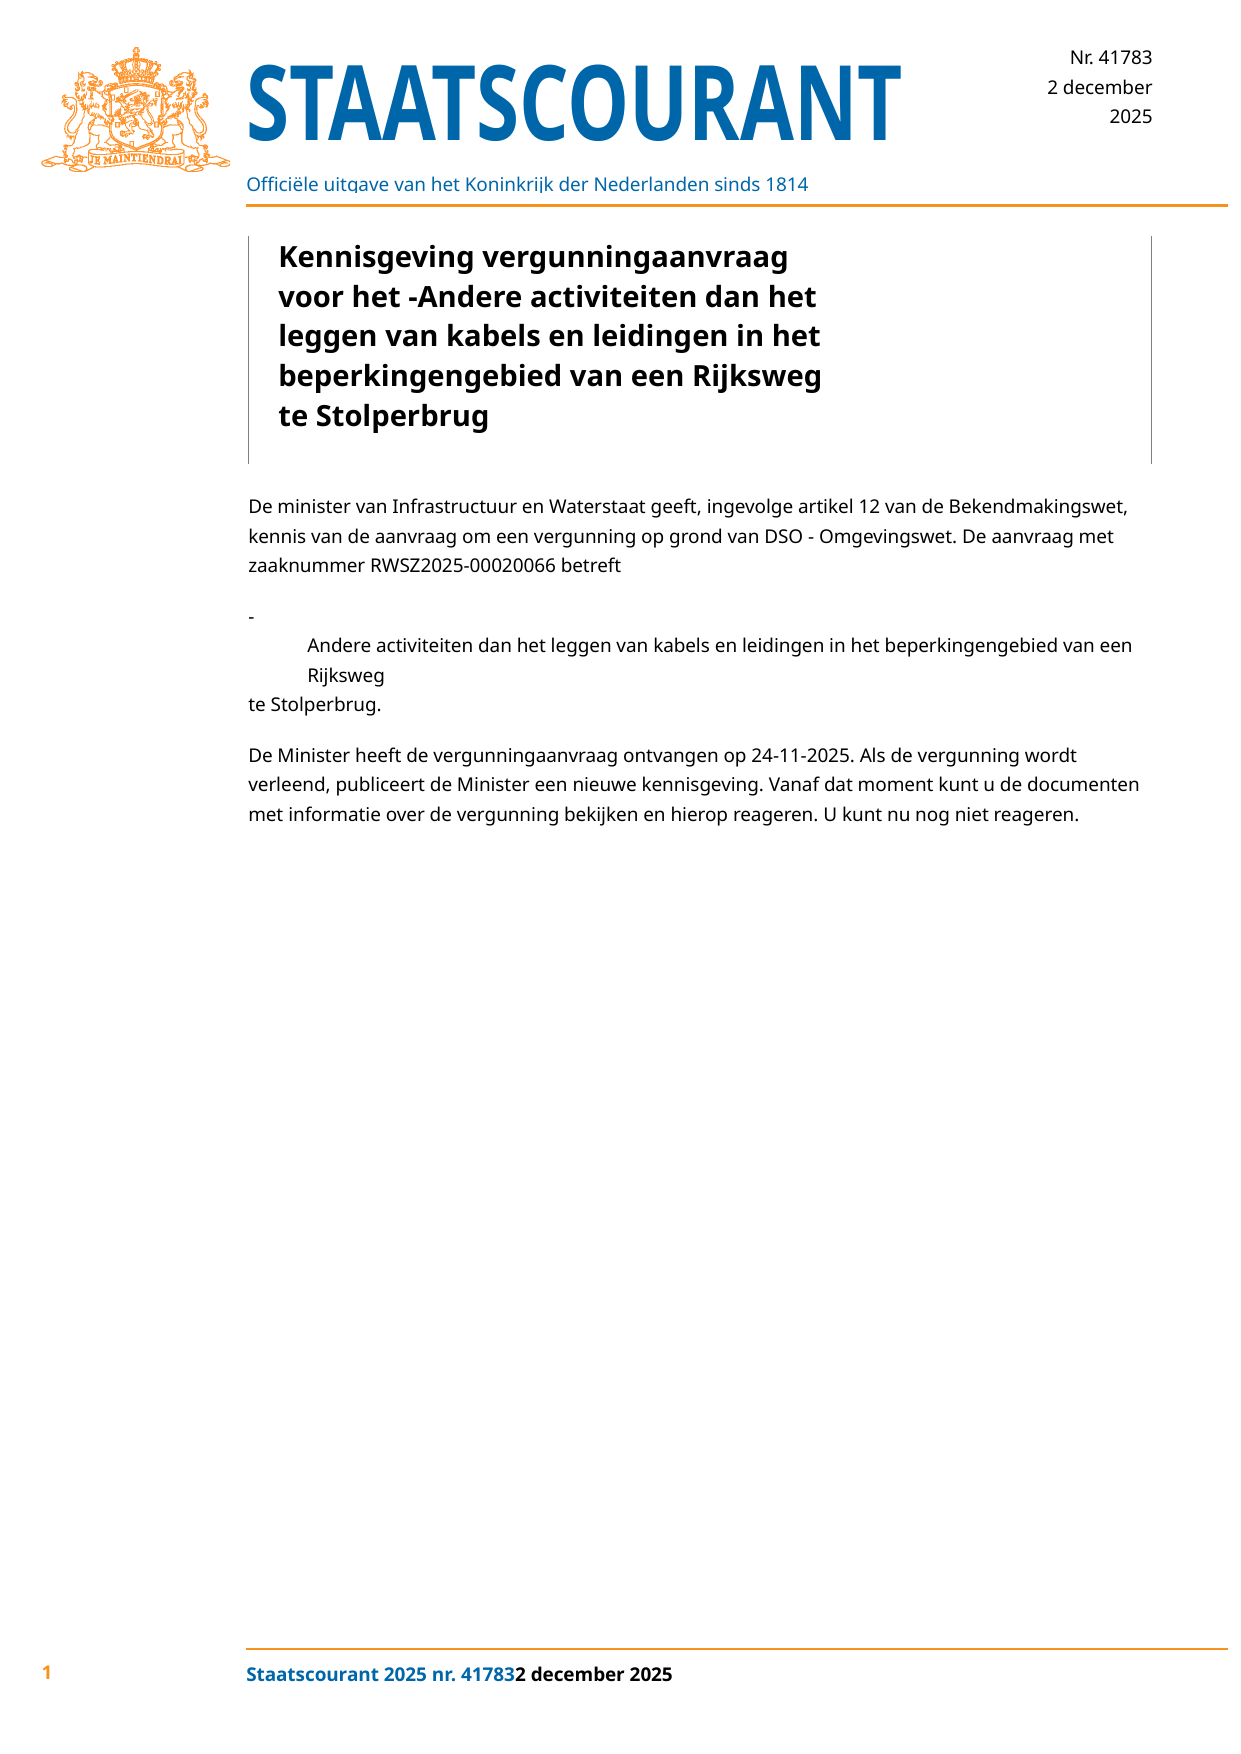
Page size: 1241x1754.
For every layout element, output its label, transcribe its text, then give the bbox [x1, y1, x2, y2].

table_header [850, 236, 912, 413]
picture [41, 47, 231, 172]
table_header Kennisgeving vergunningaanvraag voor het -Andere activiteiten dan het leggen van kabels en leidingen in het beperkingengebied van een Rijksweg te Stolperbrug [249, 236, 850, 464]
text De minister van Infrastructuur en Waterstaat geeft, ingevolge artikel 12 van de Bekendmakingswet, kennis van de aanvraag om een vergunning op grond van DSO - Omgevingswet. De aanvraag met zaaknummer RWSZ2025-00020066 betreft [248, 493, 1152, 578]
table_header [1090, 236, 1151, 413]
text te Stolperbrug. [248, 692, 1152, 717]
list Andere activiteiten dan het leggen van kabels en leidingen in het beperkingengebied van een Rijksweg [248, 632, 1152, 688]
table_header [850, 414, 1151, 464]
text De Minister heeft de vergunningaanvraag ontvangen op 24-11-2025. Als de vergunning wordt verleend, publiceert de Minister een nieuwe kennisgeving. Vanaf dat moment kunt u de documenten met informatie over de vergunning bekijken en hierop reageren. U kunt nu nog niet reageren. [248, 742, 1152, 827]
picture [912, 236, 1090, 414]
